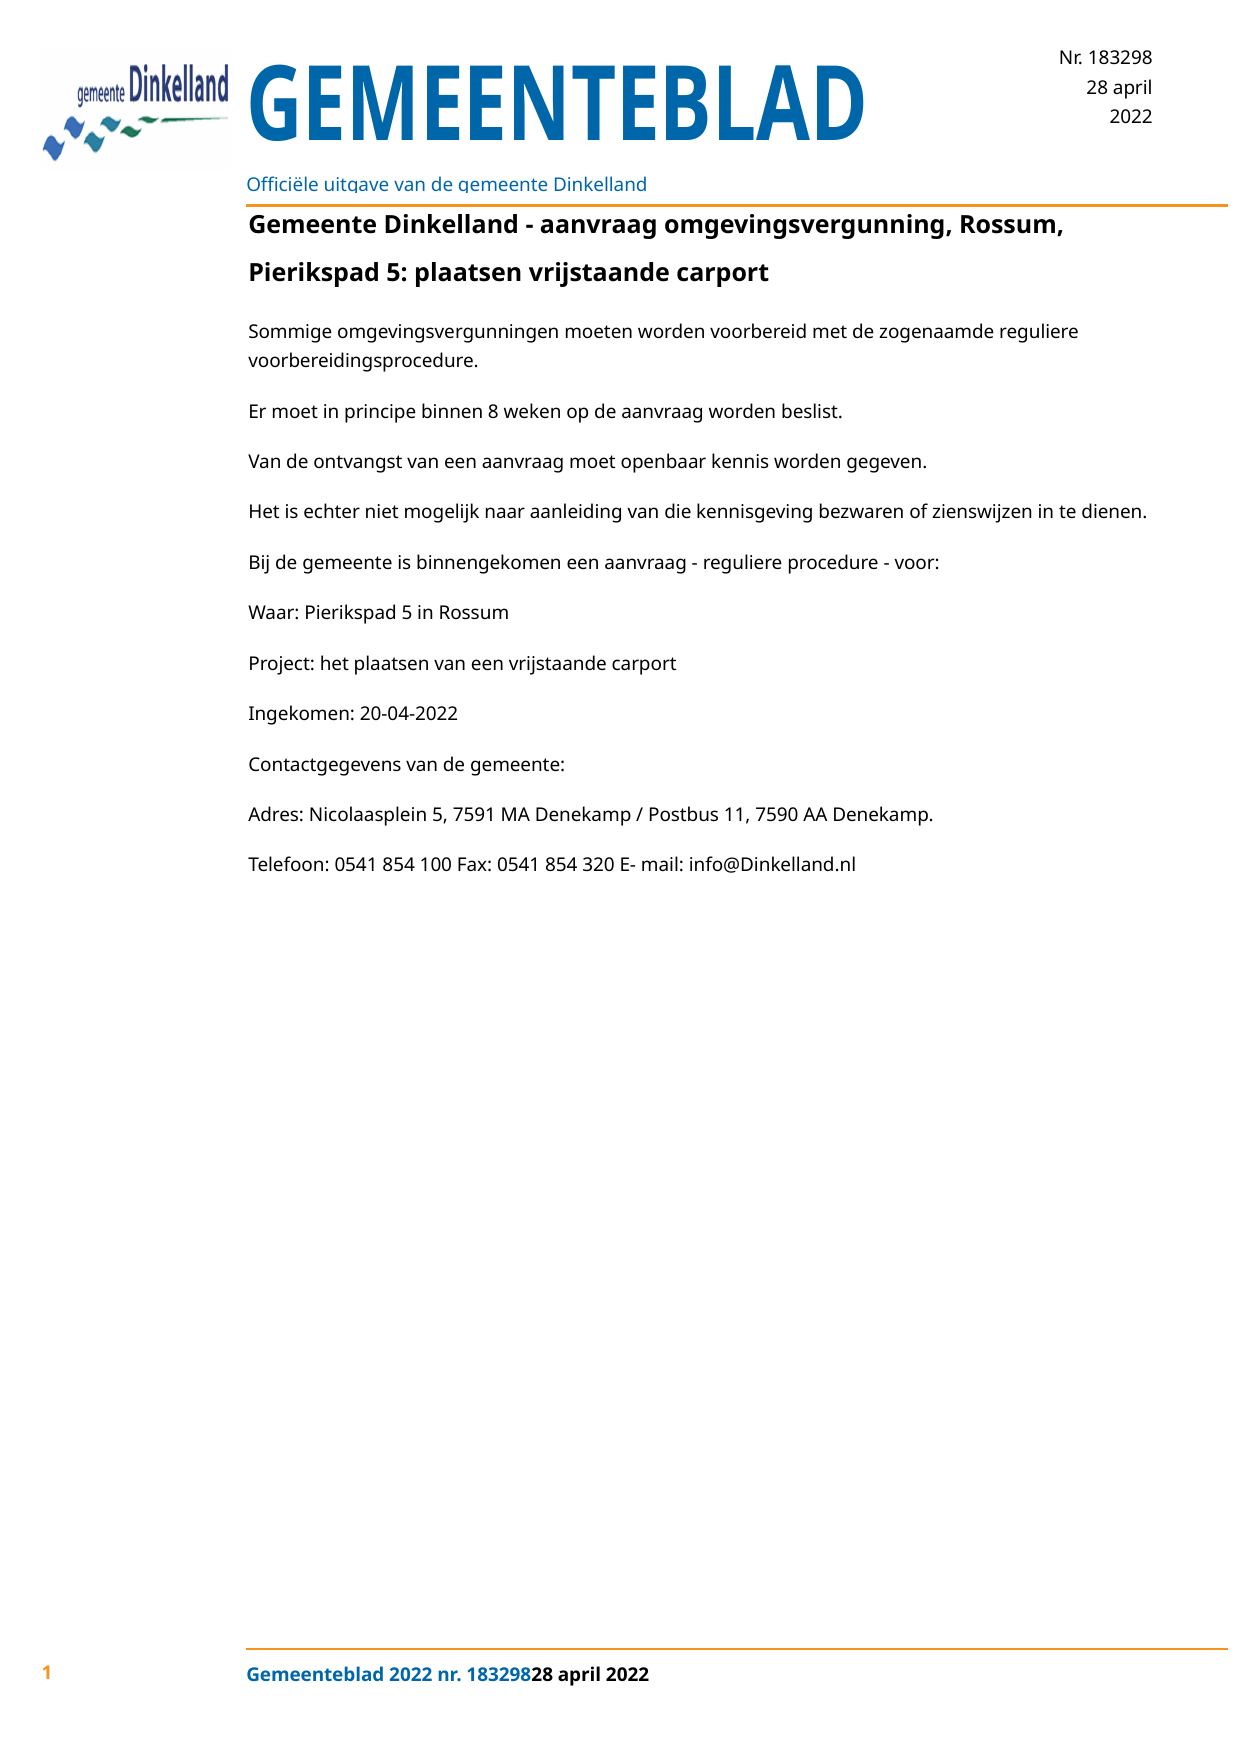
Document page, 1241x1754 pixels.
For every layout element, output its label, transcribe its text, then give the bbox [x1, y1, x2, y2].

text Gemeente Dinkelland - aanvraag omgevingsvergunning, Rossum, Pierikspad 5: plaatsen vrijstaande carport [248, 207, 1152, 288]
text Bij de gemeente is binnengekomen een aanvraag - reguliere procedure - voor: [248, 549, 1152, 575]
text Contactgegevens van de gemeente: [248, 751, 1152, 777]
text Het is echter niet mogelijk naar aanleiding van die kennisgeving bezwaren of zienswijzen in te dienen. [248, 499, 1152, 524]
text Adres: Nicolaasplein 5, 7591 MA Denekamp / Postbus 11, 7590 AA Denekamp. [248, 801, 1152, 827]
text Ingekomen: 20-04-2022 [248, 700, 1152, 726]
text Er moet in principe binnen 8 weken op de aanvraag worden beslist. [248, 398, 1152, 424]
text Sommige omgevingsvergunningen moeten worden voorbereid met de zogenaamde reguliere voorbereidingsprocedure. [248, 318, 1152, 373]
text Project: het plaatsen van een vrijstaande carport [248, 650, 1152, 676]
text Telefoon: 0541 854 100 Fax: 0541 854 320 E- mail: info@Dinkelland.nl [248, 852, 1152, 877]
text Waar: Pierikspad 5 in Rossum [248, 599, 1152, 625]
picture [41, 47, 231, 172]
text Van de ontvangst van een aanvraag moet openbaar kennis worden gegeven. [248, 448, 1152, 474]
